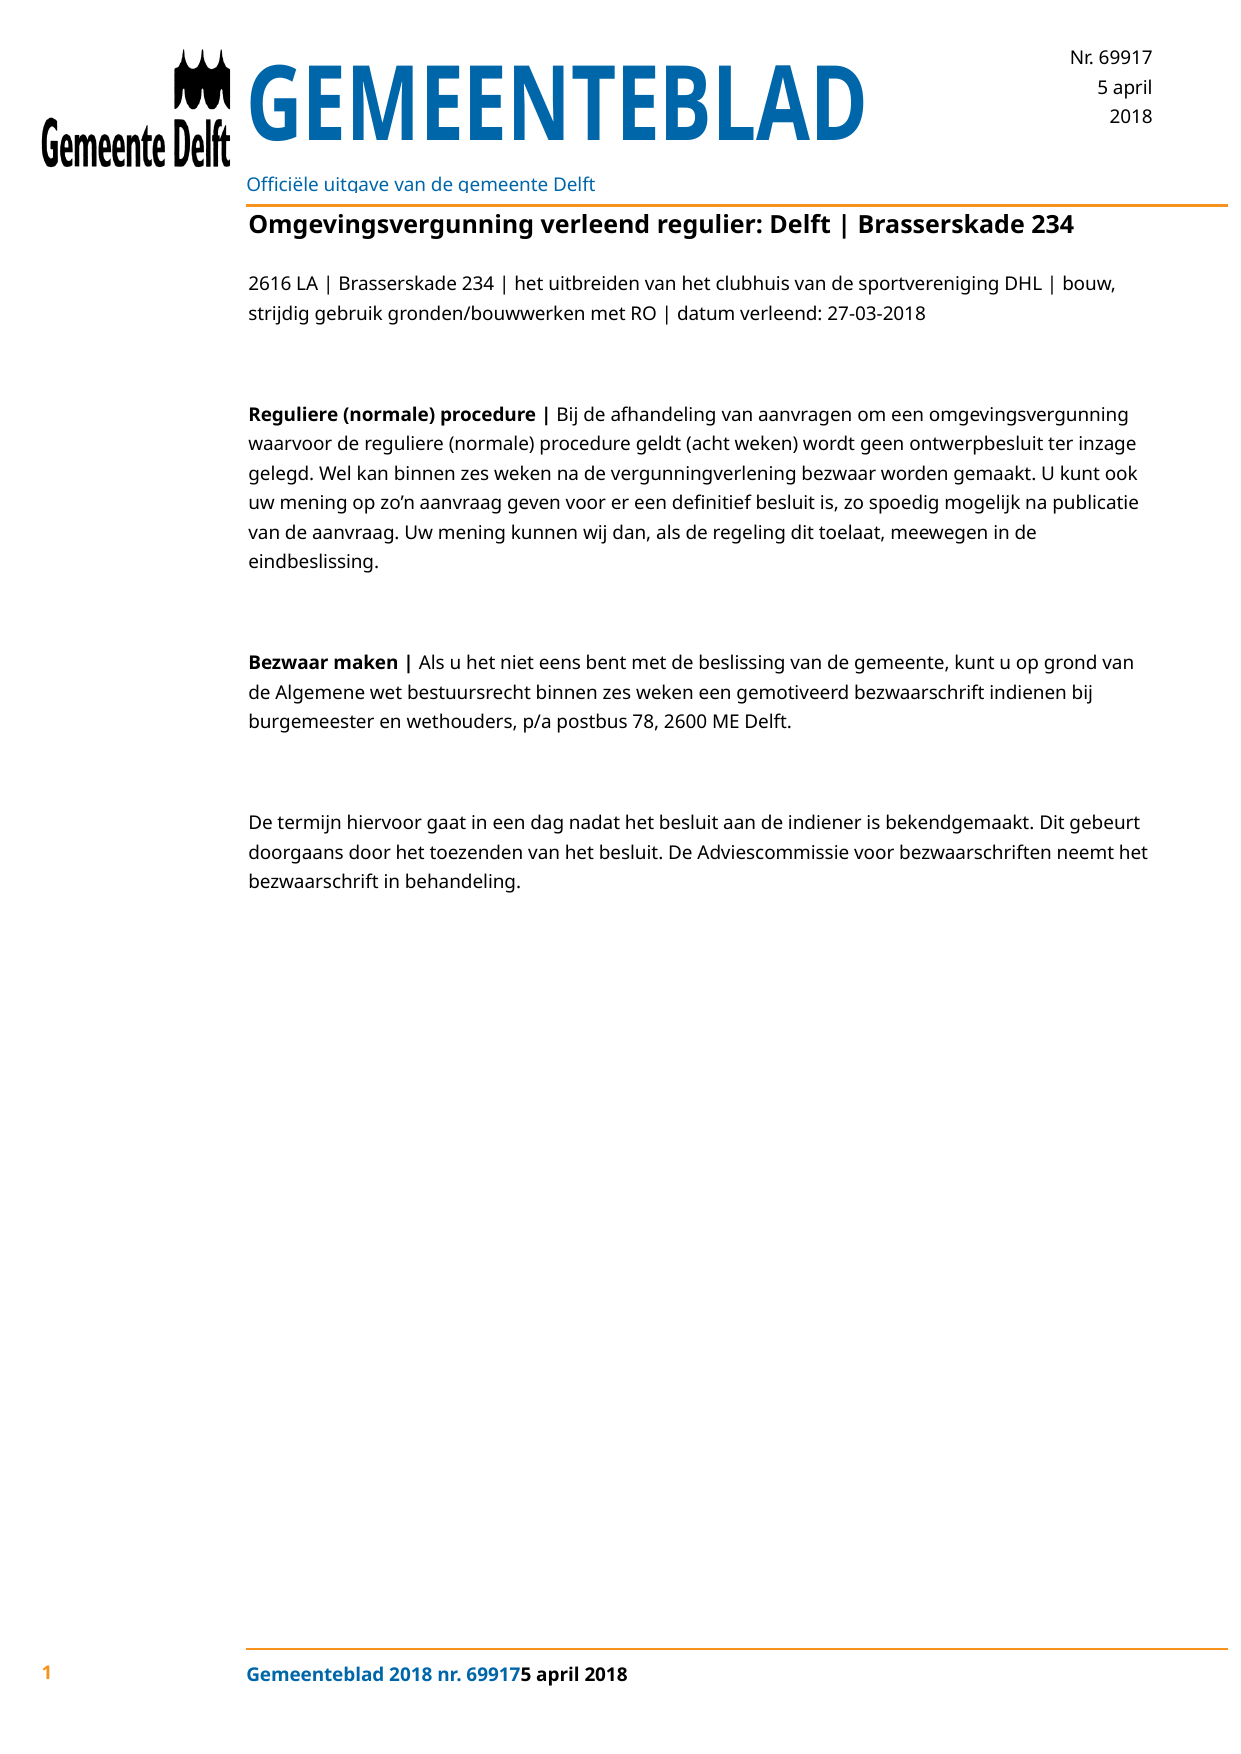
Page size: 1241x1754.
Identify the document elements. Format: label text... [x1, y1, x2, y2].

text Bezwaar maken | Als u het niet eens bent met de beslissing van de gemeente, kunt u op grond van de Algemene wet bestuursrecht binnen zes weken een gemotiveerd bezwaarschrift indienen bij burgemeester en wethouders, p/a postbus 78, 2600 ME Delft. [248, 649, 1152, 734]
text Omgevingsvergunning verleend regulier: Delft | Brasserskade 234 [248, 207, 1152, 241]
text Reguliere (normale) procedure | Bij de afhandeling van aanvragen om een omgevingsvergunning waarvoor de reguliere (normale) procedure geldt (acht weken) wordt geen ontwerpbesluit ter inzage gelegd. Wel kan binnen zes weken na de vergunningverlening bezwaar worden gemaakt. U kunt ook uw mening op zo’n aanvraag geven voor er een definitief besluit is, zo spoedig mogelijk na publicatie van de aanvraag. Uw mening kunnen wij dan, als de regeling dit toelaat, meewegen in de eindbeslissing. [248, 401, 1152, 574]
text De termijn hiervoor gaat in een dag nadat het besluit aan de indiener is bekendgemaakt. Dit gebeurt doorgaans door het toezenden van het besluit. De Adviescommissie voor bezwaarschriften neemt het bezwaarschrift in behandeling. [248, 809, 1152, 894]
picture [41, 47, 231, 172]
text 2616 LA | Brasserskade 234 | het uitbreiden van het clubhuis van de sportvereniging DHL | bouw, strijdig gebruik gronden/bouwwerken met RO | datum verleend: 27-03-2018 [248, 270, 1152, 326]
